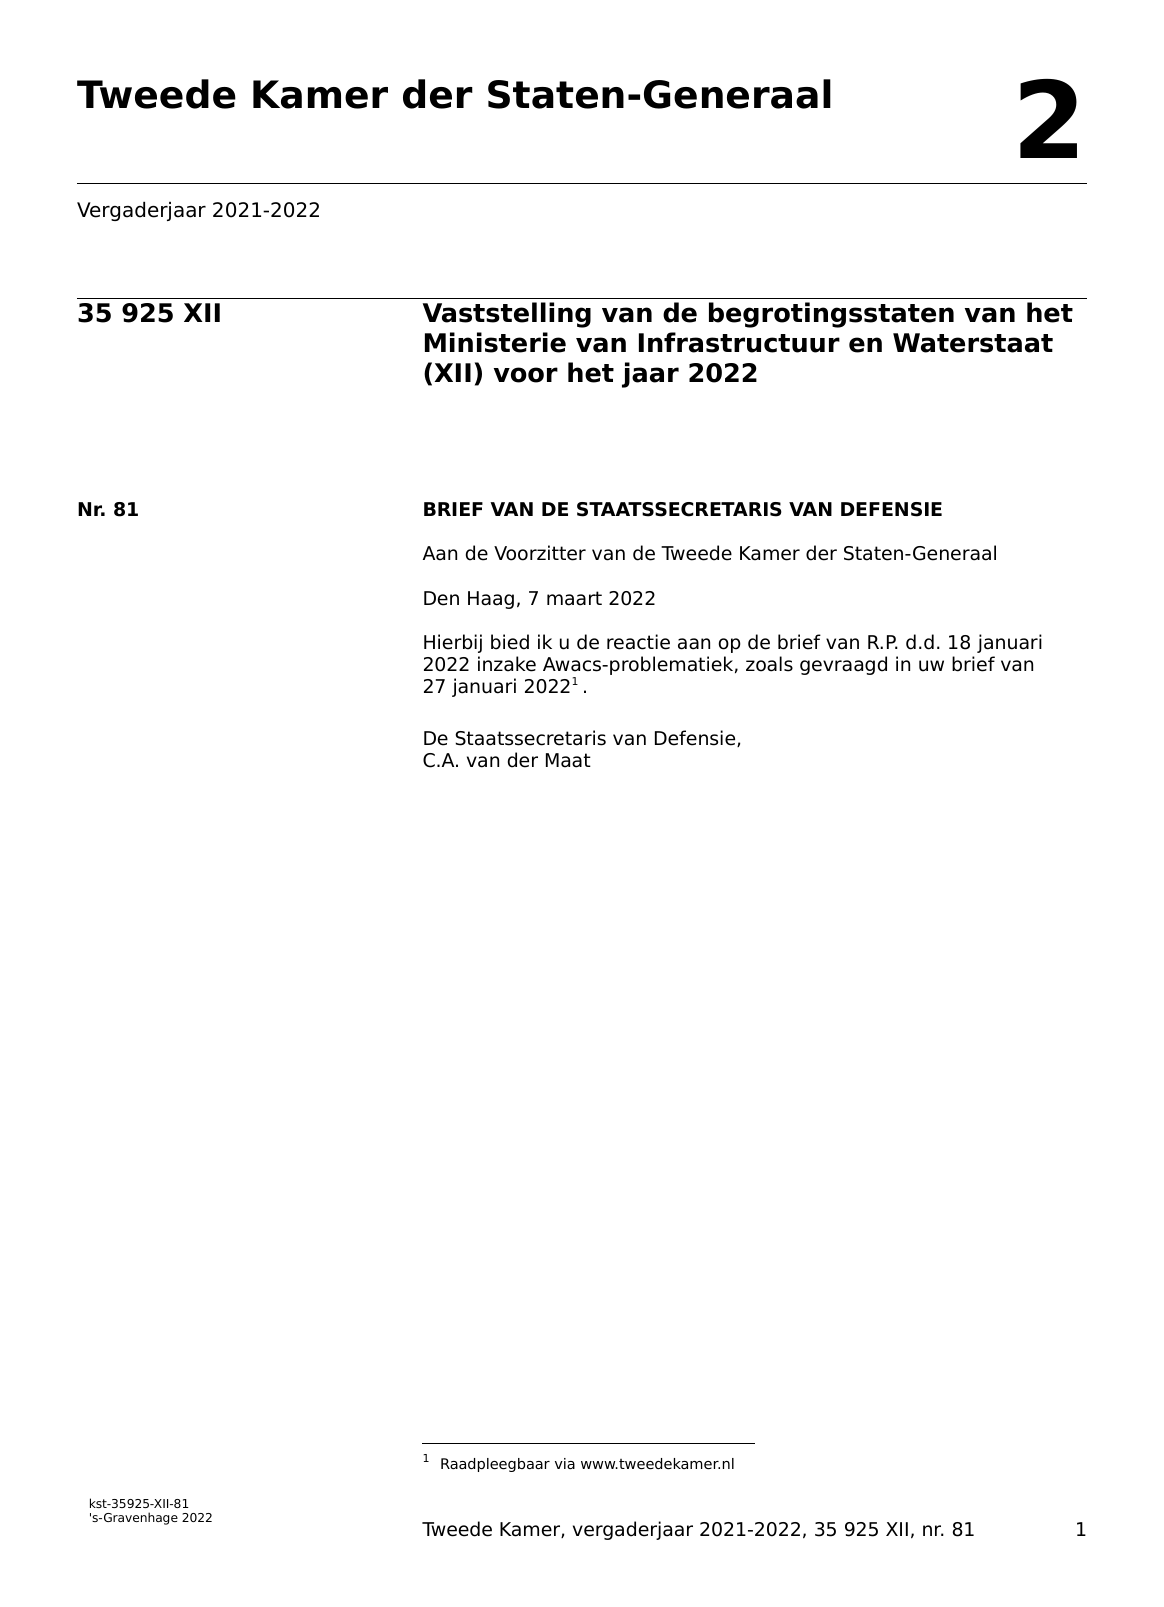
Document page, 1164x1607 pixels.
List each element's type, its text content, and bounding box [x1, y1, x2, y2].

table_header 2 [886, 59, 1087, 183]
text Den Haag, 7 maart 2022 [422, 587, 1087, 609]
text 's-Gravenhage 2022 [88, 1511, 323, 1525]
text Hierbij bied ik u de reactie aan op de brief van R.P. d.d. 18 januari 2022 inzake Awacs-problematiek, zoals gevraagd in uw brief van 27 januari 2022. [422, 632, 1087, 697]
text De Staatssecretaris van Defensie, C.A. van der Maat [422, 727, 1087, 771]
text kst-35925-XII-81 [88, 1497, 323, 1511]
text Aan de Voorzitter van de Tweede Kamer der Staten-Generaal [422, 543, 1087, 565]
table_header Tweede Kamer der Staten-Generaal [77, 59, 886, 183]
table_cell Vergaderjaar 2021-2022 [77, 184, 1087, 298]
subtitle Nr. 81 BRIEF VAN DE STAATSSECRETARIS VAN DEFENSIE [77, 499, 1087, 521]
text Raadpleegbaar via www.tweedekamer.nl [422, 1452, 1087, 1474]
subtitle 35 925 XII Vaststelling van de begrotingsstaten van het Ministerie van Infrastructuur en Waterstaat (XII) voor het jaar 2022 [77, 299, 1087, 388]
